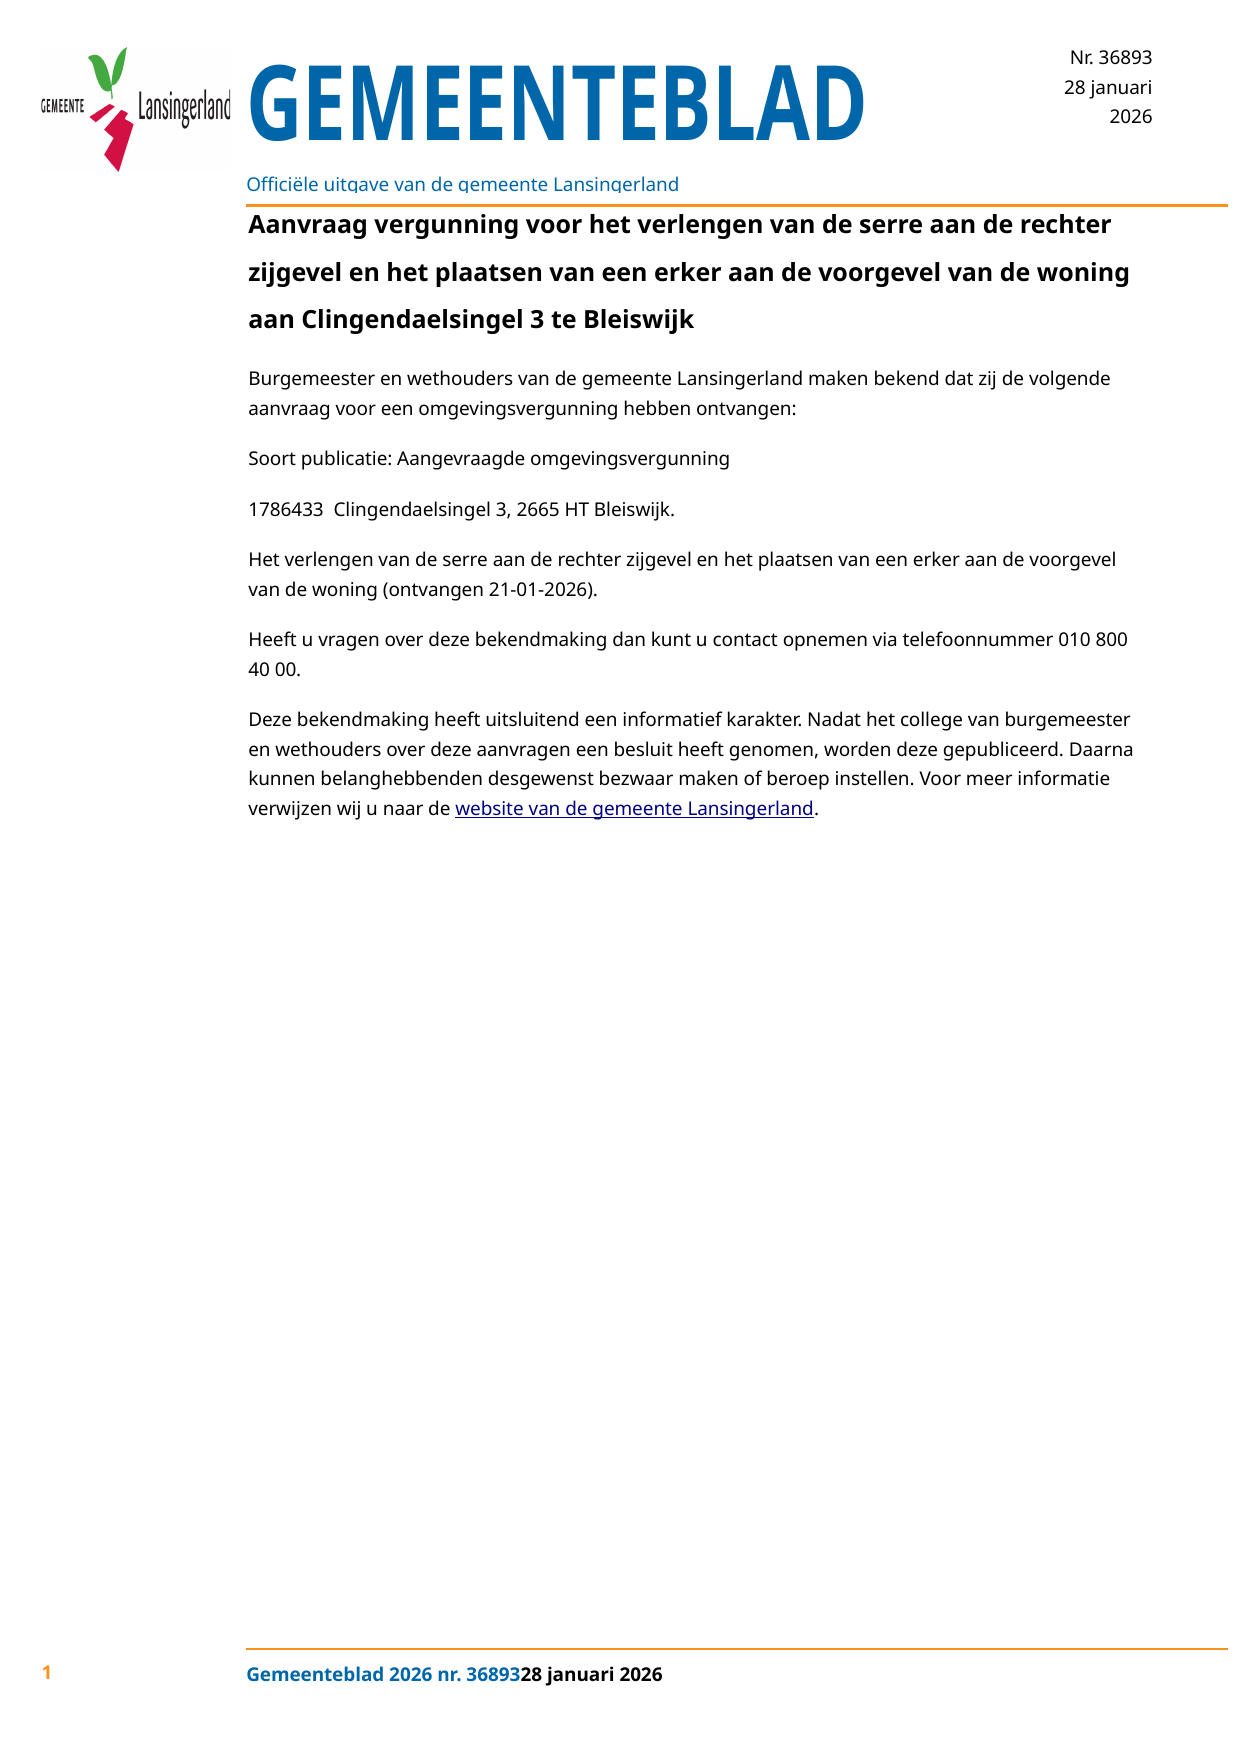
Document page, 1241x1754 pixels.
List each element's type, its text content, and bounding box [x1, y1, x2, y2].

text 1786433 Clingendaelsingel 3, 2665 HT Bleiswijk. [248, 496, 1152, 522]
text Aanvraag vergunning voor het verlengen van de serre aan de rechter zijgevel en het plaatsen van een erker aan de voorgevel van de woning aan Clingendaelsingel 3 te Bleiswijk [248, 207, 1152, 336]
text Het verlengen van de serre aan de rechter zijgevel en het plaatsen van een erker aan de voorgevel van de woning (ontvangen 21-01-2026). [248, 546, 1152, 602]
text Deze bekendmaking heeft uitsluitend een informatief karakter. Nadat het college van burgemeester en wethouders over deze aanvragen een besluit heeft genomen, worden deze gepubliceerd. Daarna kunnen belanghebbenden desgewenst bezwaar maken of beroep instellen. Voor meer informatie verwijzen wij u naar de website van de gemeente Lansingerland. [248, 706, 1152, 821]
picture [41, 47, 231, 172]
text Heeft u vragen over deze bekendmaking dan kunt u contact opnemen via telefoonnummer 010 800 40 00. [248, 626, 1152, 682]
text Burgemeester en wethouders van de gemeente Lansingerland maken bekend dat zij de volgende aanvraag voor een omgevingsvergunning hebben ontvangen: [248, 366, 1152, 421]
text Soort publicatie: Aangevraagde omgevingsvergunning [248, 446, 1152, 471]
